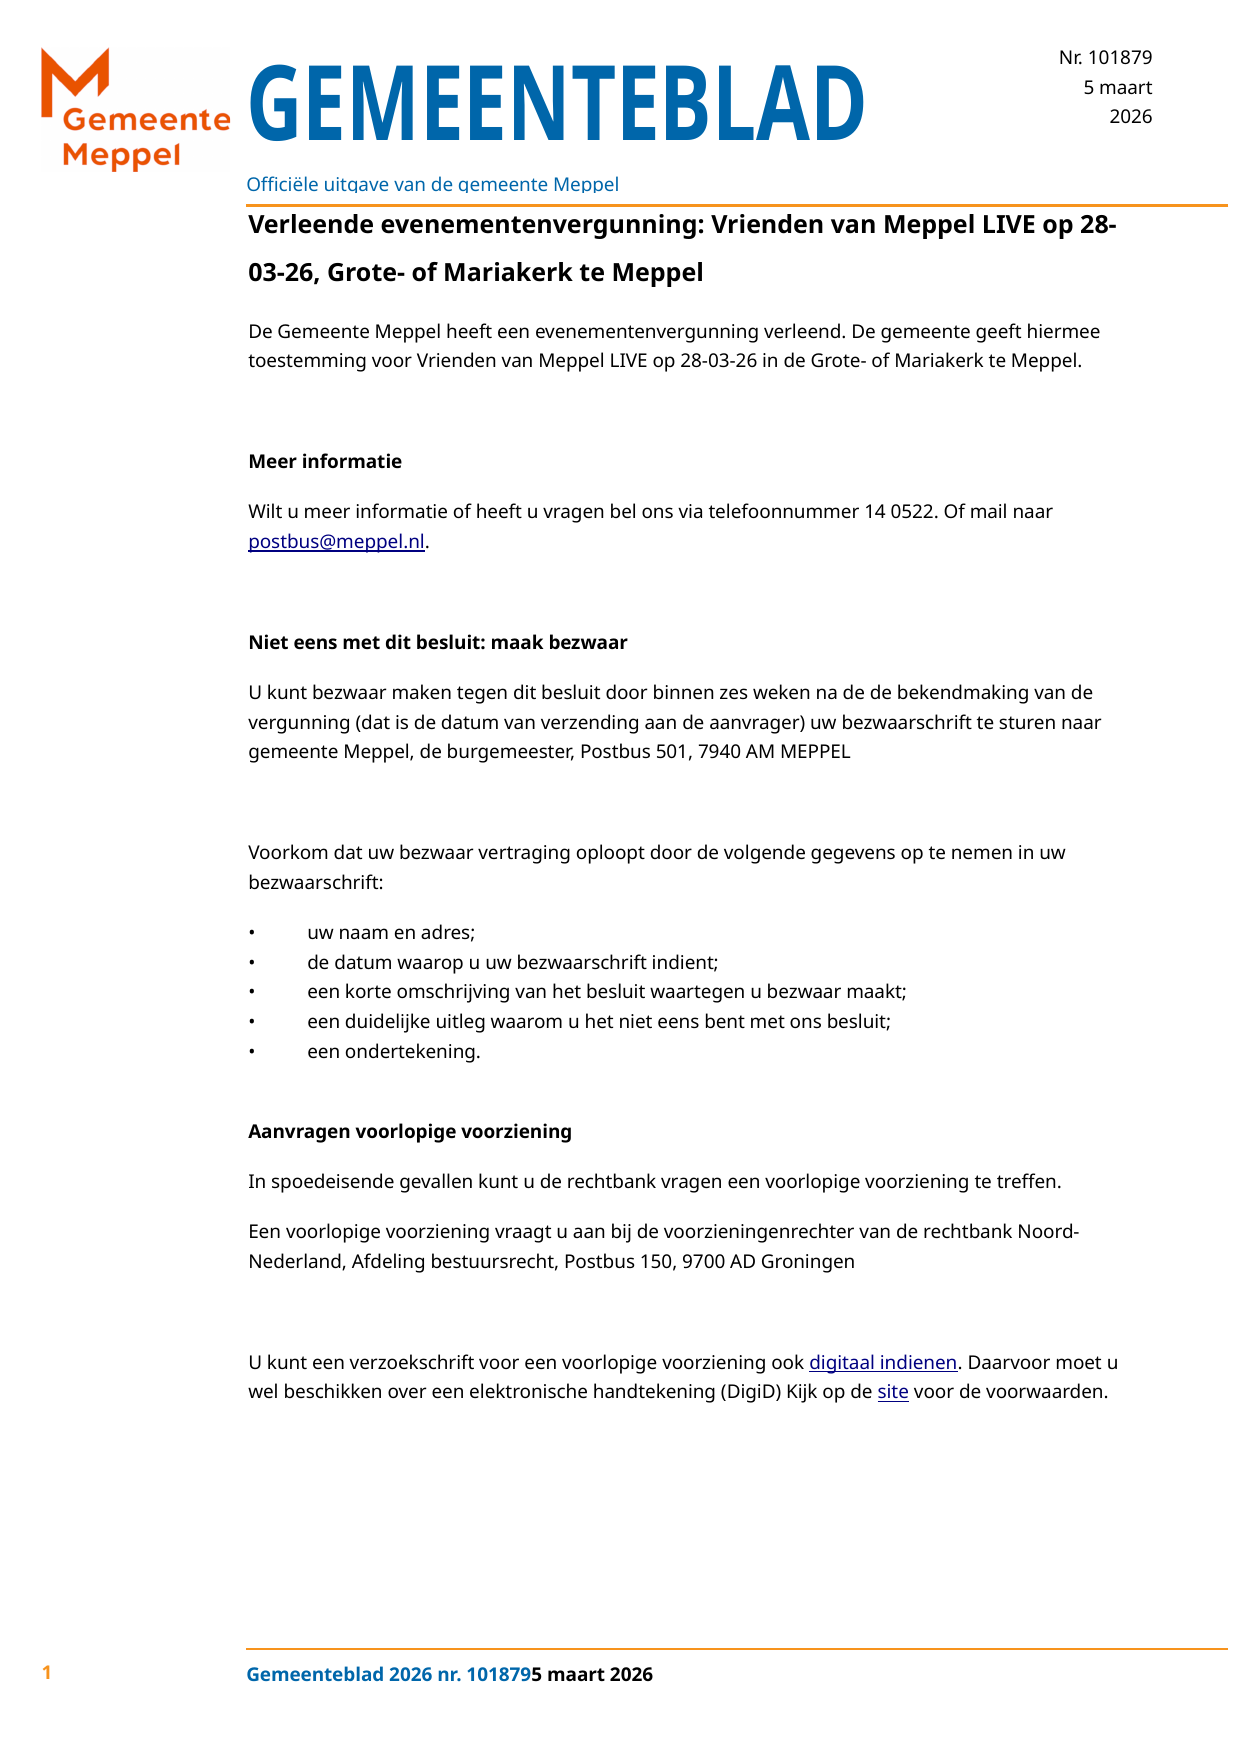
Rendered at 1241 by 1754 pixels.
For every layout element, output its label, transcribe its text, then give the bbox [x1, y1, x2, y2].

text Meer informatie [248, 448, 1152, 474]
text Aanvragen voorlopige voorziening [248, 1118, 1152, 1144]
list een ondertekening. [248, 1038, 1152, 1064]
list een korte omschrijving van het besluit waartegen u bezwaar maakt; [248, 979, 1152, 1004]
list een duidelijke uitleg waarom u het niet eens bent met ons besluit; [248, 1008, 1152, 1034]
text Een voorlopige voorziening vraagt u aan bij de voorzieningenrechter van de rechtbank Noord-Nederland, Afdeling bestuursrecht, Postbus 150, 9700 AD Groningen [248, 1219, 1152, 1274]
text De Gemeente Meppel heeft een evenementenvergunning verleend. De gemeente geeft hiermee toestemming voor Vrienden van Meppel LIVE op 28-03-26 in de Grote- of Mariakerk te Meppel. [248, 318, 1152, 373]
list de datum waarop u uw bezwaarschrift indient; [248, 949, 1152, 975]
text U kunt een verzoekschrift voor een voorlopige voorziening ook digitaal indienen. Daarvoor moet u wel beschikken over een elektronische handtekening (DigiD) Kijk op de site voor de voorwaarden. [248, 1349, 1152, 1404]
text In spoedeisende gevallen kunt u de rechtbank vragen een voorlopige voorziening te treffen. [248, 1168, 1152, 1194]
list uw naam en adres; [248, 919, 1152, 945]
text Wilt u meer informatie of heeft u vragen bel ons via telefoonnummer 14 0522. Of mail naar postbus@meppel.nl. [248, 499, 1152, 554]
text U kunt bezwaar maken tegen dit besluit door binnen zes weken na de de bekendmaking van de vergunning (dat is de datum van verzending aan de aanvrager) uw bezwaarschrift te sturen naar gemeente Meppel, de burgemeester, Postbus 501, 7940 AM MEPPEL [248, 679, 1152, 764]
text Voorkom dat uw bezwaar vertraging oploopt door de volgende gegevens op te nemen in uw bezwaarschrift: [248, 839, 1152, 895]
text Verleende evenementenvergunning: Vrienden van Meppel LIVE op 28-03-26, Grote- of Mariakerk te Meppel [248, 207, 1152, 288]
picture [41, 47, 231, 172]
text Niet eens met dit besluit: maak bezwaar [248, 629, 1152, 655]
